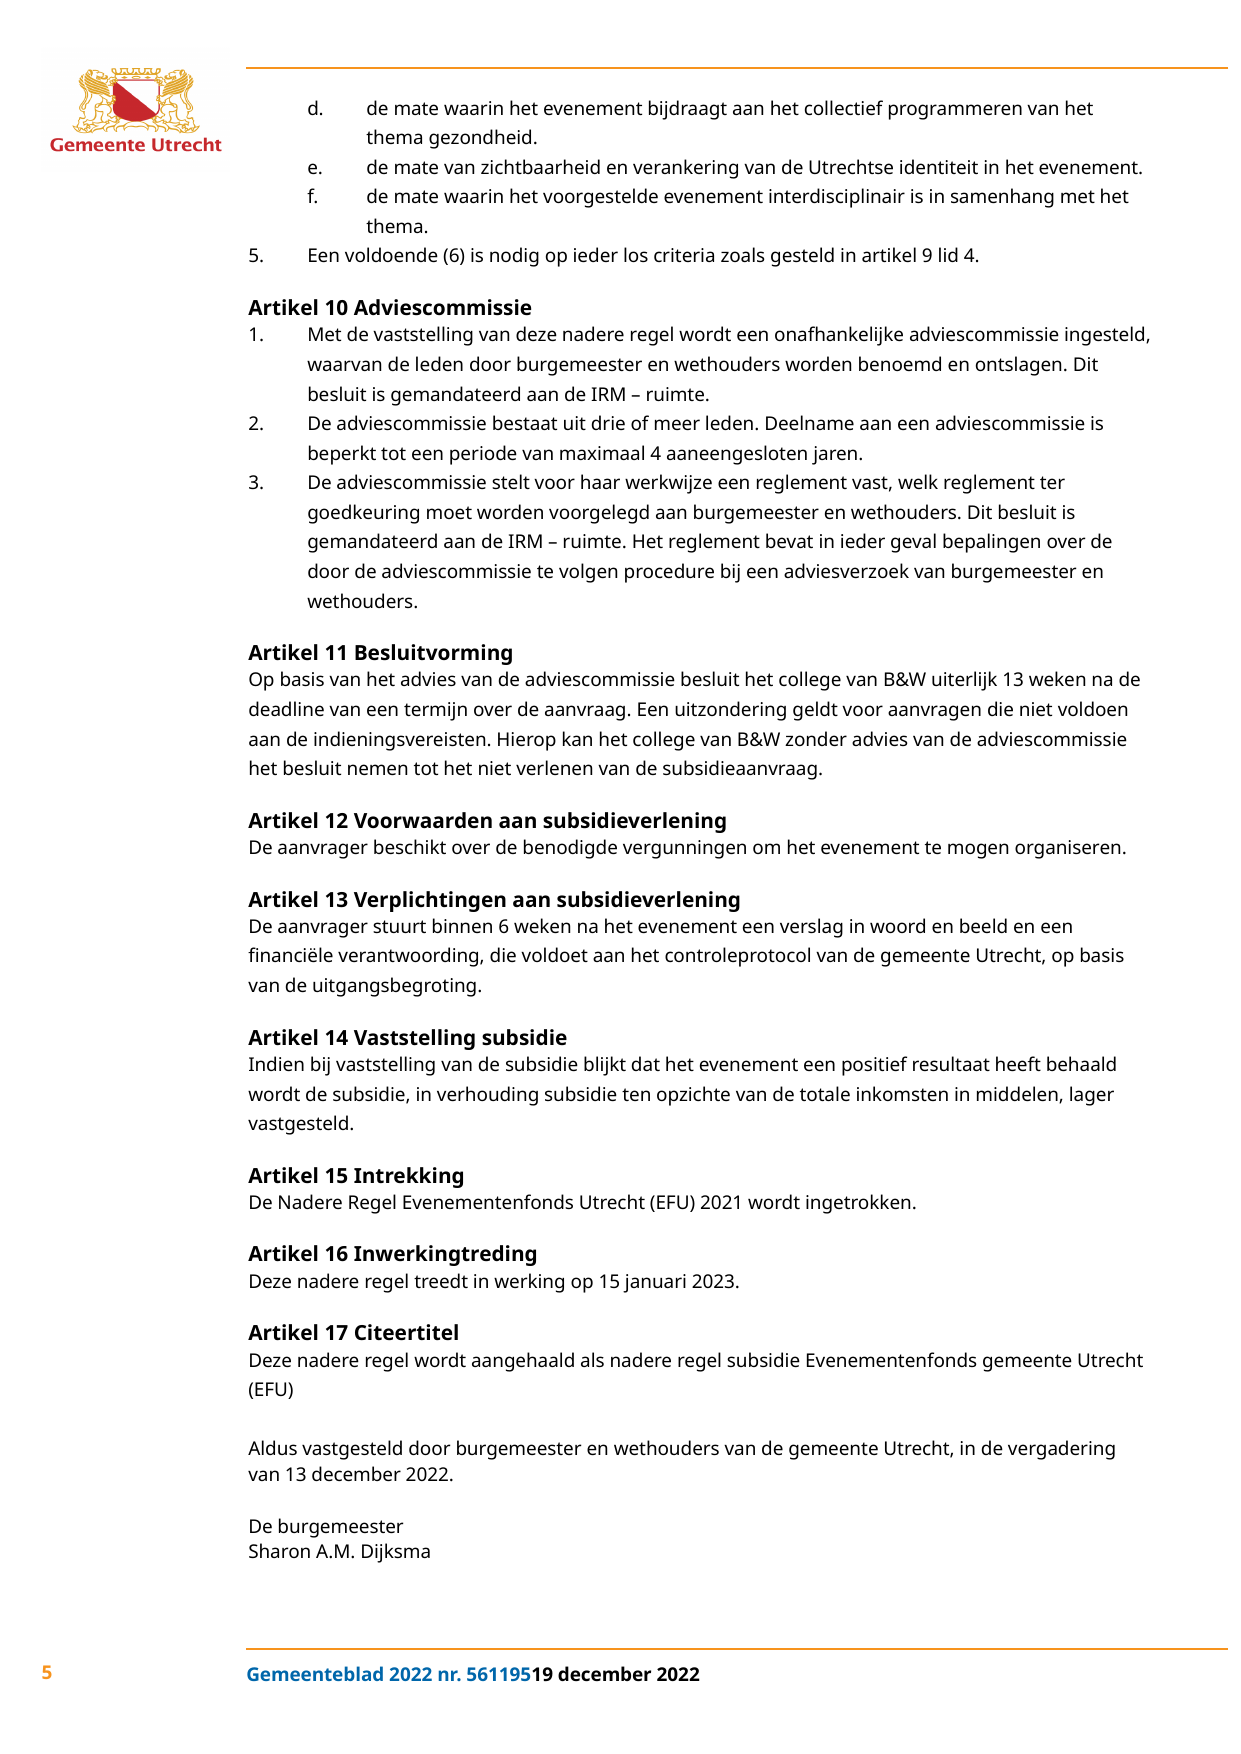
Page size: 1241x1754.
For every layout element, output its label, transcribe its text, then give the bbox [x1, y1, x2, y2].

list De adviescommissie bestaat uit drie of meer leden. Deelname aan een adviescommissie is beperkt tot een periode van maximaal 4 aaneengesloten jaren. [248, 410, 1152, 466]
text Artikel 13 Verplichtingen aan subsidieverlening [248, 885, 1152, 913]
text Artikel 14 Vaststelling subsidie [248, 1023, 1152, 1051]
list Een voldoende (6) is nodig op ieder los criteria zoals gesteld in artikel 9 lid 4. [248, 243, 1152, 268]
text Op basis van het advies van de adviescommissie besluit het college van B&W uiterlijk 13 weken na de deadline van een termijn over de aanvraag. Een uitzondering geldt voor aanvragen die niet voldoen aan de indieningsvereisten. Hierop kan het college van B&W zonder advies van de adviescommissie het besluit nemen tot het niet verlenen van de subsidieaanvraag. [248, 667, 1152, 781]
list de mate van zichtbaarheid en verankering van de Utrechtse identiteit in het evenement. [307, 154, 1152, 180]
list de mate waarin het evenement bijdraagt aan het collectief programmeren van het thema gezondheid. [307, 95, 1152, 150]
text Artikel 12 Voorwaarden aan subsidieverlening [248, 806, 1152, 834]
text De burgemeester [248, 1513, 1152, 1538]
text Artikel 11 Besluitvorming [248, 638, 1152, 667]
text Artikel 16 Inwerkingtreding [248, 1239, 1152, 1268]
list Met de vaststelling van deze nadere regel wordt een onafhankelijke adviescommissie ingesteld, waarvan de leden door burgemeester en wethouders worden benoemd en ontslagen. Dit besluit is gemandateerd aan de IRM – ruimte. [248, 322, 1152, 406]
text Deze nadere regel wordt aangehaald als nadere regel subsidie Evenementenfonds gemeente Utrecht (EFU) [248, 1347, 1152, 1402]
text Deze nadere regel treedt in werking op 15 januari 2023. [248, 1268, 1152, 1294]
text De aanvrager stuurt binnen 6 weken na het evenement een verslag in woord en beeld en een financiële verantwoording, die voldoet aan het controleprotocol van de gemeente Utrecht, op basis van de uitgangsbegroting. [248, 913, 1152, 998]
text Artikel 15 Intrekking [248, 1161, 1152, 1189]
picture [41, 47, 231, 172]
text Aldus vastgesteld door burgemeester en wethouders van de gemeente Utrecht, in de vergadering van 13 december 2022. [248, 1436, 1152, 1487]
text De Nadere Regel Evenementenfonds Utrecht (EFU) 2021 wordt ingetrokken. [248, 1189, 1152, 1215]
text De aanvrager beschikt over de benodigde vergunningen om het evenement te mogen organiseren. [248, 834, 1152, 860]
text Indien bij vaststelling van de subsidie blijkt dat het evenement een positief resultaat heeft behaald wordt de subsidie, in verhouding subsidie ten opzichte van de totale inkomsten in middelen, lager vastgesteld. [248, 1051, 1152, 1136]
list De adviescommissie stelt voor haar werkwijze een reglement vast, welk reglement ter goedkeuring moet worden voorgelegd aan burgemeester en wethouders. Dit besluit is gemandateerd aan de IRM – ruimte. Het reglement bevat in ieder geval bepalingen over de door de adviescommissie te volgen procedure bij een adviesverzoek van burgemeester en wethouders. [248, 469, 1152, 613]
text Artikel 10 Adviescommissie [248, 293, 1152, 322]
text Sharon A.M. Dijksma [248, 1538, 1152, 1564]
list de mate waarin het voorgestelde evenement interdisciplinair is in samenhang met het thema. [307, 183, 1152, 239]
text Artikel 17 Citeertitel [248, 1318, 1152, 1347]
